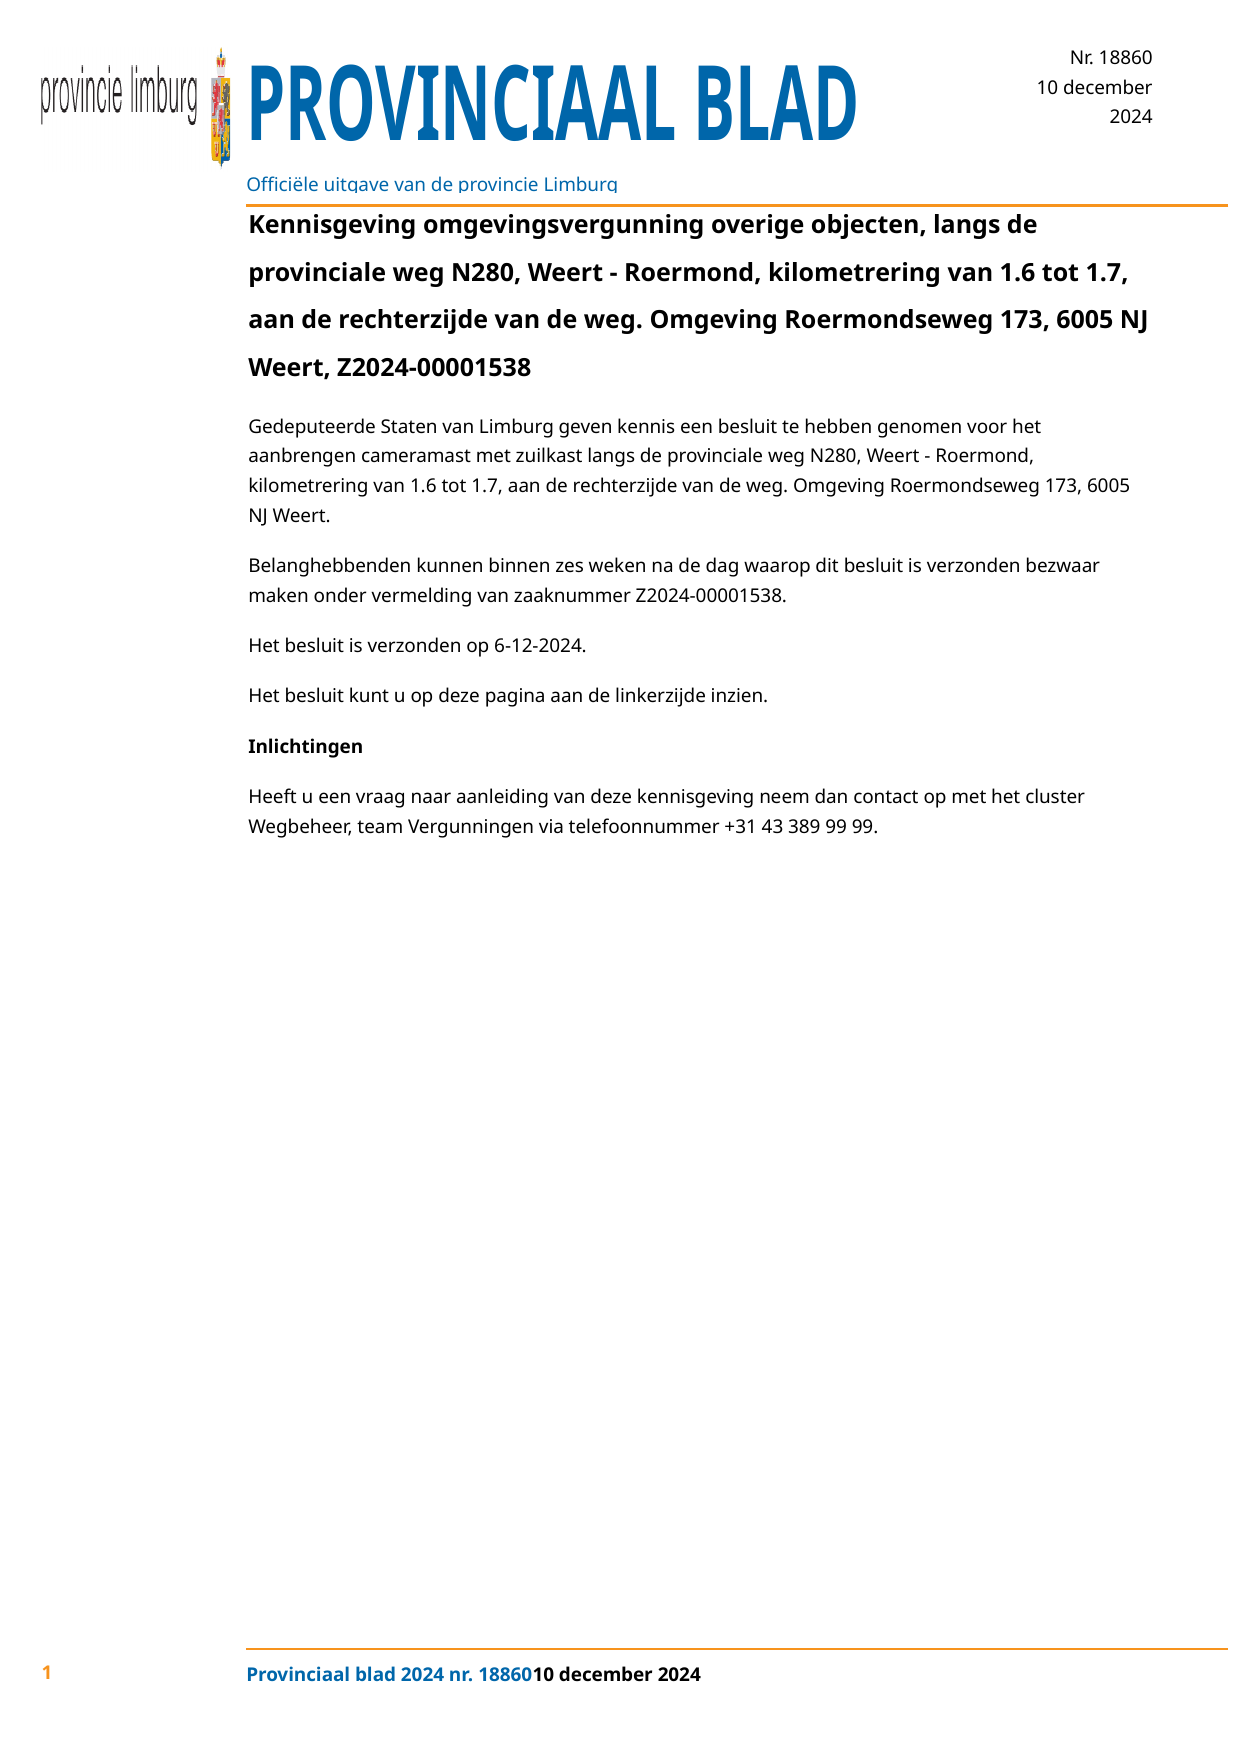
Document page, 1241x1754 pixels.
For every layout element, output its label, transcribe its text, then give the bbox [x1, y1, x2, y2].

text Inlichtingen [248, 733, 1152, 759]
text Het besluit kunt u op deze pagina aan de linkerzijde inzien. [248, 683, 1152, 708]
text Het besluit is verzonden op 6-12-2024. [248, 632, 1152, 658]
text Heeft u een vraag naar aanleiding van deze kennisgeving neem dan contact op met het cluster Wegbeheer, team Vergunningen via telefoonnummer +31 43 389 99 99. [248, 783, 1152, 839]
picture [41, 47, 231, 172]
text Kennisgeving omgevingsvergunning overige objecten, langs de provinciale weg N280, Weert - Roermond, kilometrering van 1.6 tot 1.7, aan de rechterzijde van de weg. Omgeving Roermondseweg 173, 6005 NJ Weert, Z2024-00001538 [248, 207, 1152, 384]
text Gedeputeerde Staten van Limburg geven kennis een besluit te hebben genomen voor het aanbrengen cameramast met zuilkast langs de provinciale weg N280, Weert - Roermond, kilometrering van 1.6 tot 1.7, aan de rechterzijde van de weg. Omgeving Roermondseweg 173, 6005 NJ Weert. [248, 413, 1152, 528]
text Belanghebbenden kunnen binnen zes weken na de dag waarop dit besluit is verzonden bezwaar maken onder vermelding van zaaknummer Z2024-00001538. [248, 552, 1152, 608]
